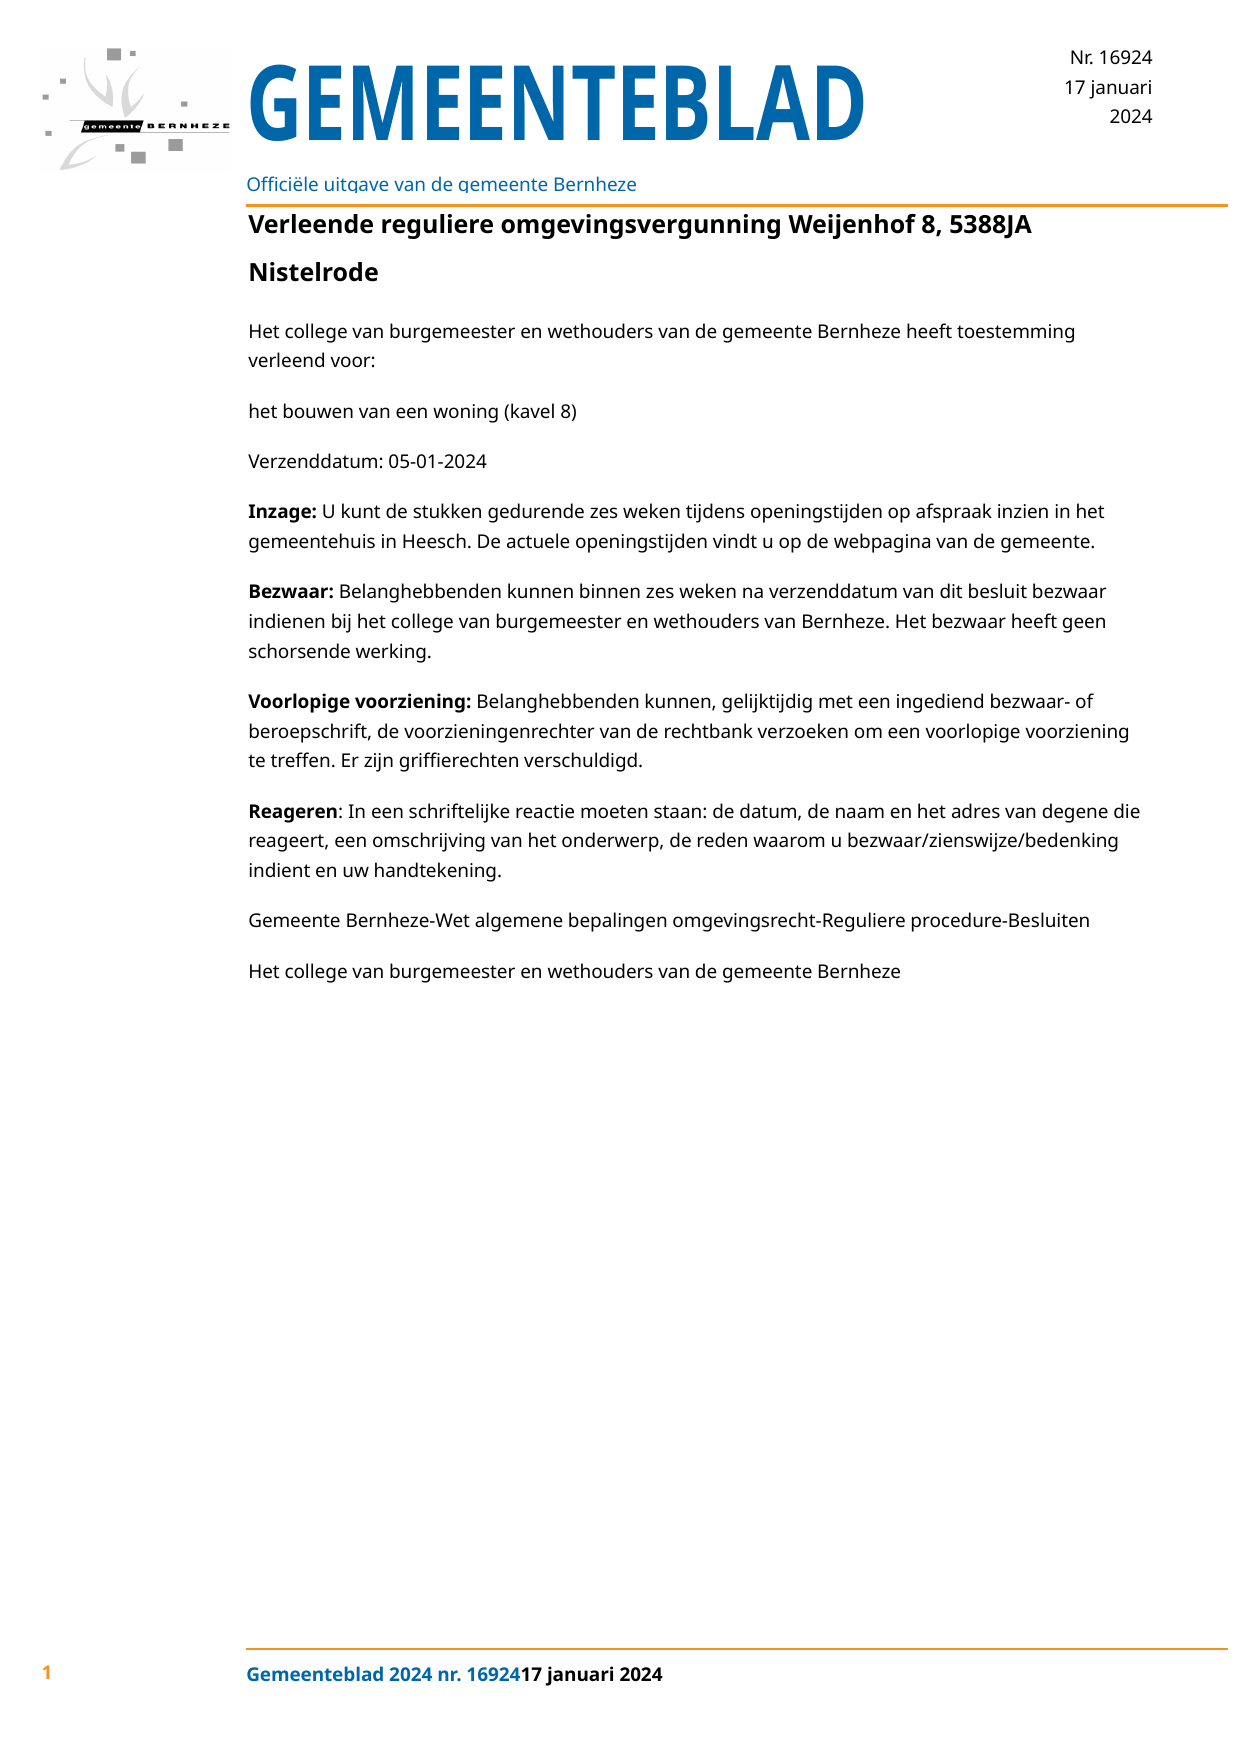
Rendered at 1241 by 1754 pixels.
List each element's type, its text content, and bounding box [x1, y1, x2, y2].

text Inzage: U kunt de stukken gedurende zes weken tijdens openingstijden op afspraak inzien in het gemeentehuis in Heesch. De actuele openingstijden vindt u op de webpagina van de gemeente. [248, 499, 1152, 554]
text Verleende reguliere omgevingsvergunning Weijenhof 8, 5388JA Nistelrode [248, 207, 1152, 288]
text Voorlopige voorziening: Belanghebbenden kunnen, gelijktijdig met een ingediend bezwaar- of beroepschrift, de voorzieningenrechter van de rechtbank verzoeken om een voorlopige voorziening te treffen. Er zijn griffierechten verschuldigd. [248, 688, 1152, 773]
text Bezwaar: Belanghebbenden kunnen binnen zes weken na verzenddatum van dit besluit bezwaar indienen bij het college van burgemeester en wethouders van Bernheze. Het bezwaar heeft geen schorsende werking. [248, 579, 1152, 664]
text Gemeente Bernheze-Wet algemene bepalingen omgevingsrecht-Reguliere procedure-Besluiten [248, 907, 1152, 933]
text Reageren: In een schriftelijke reactie moeten staan: de datum, de naam en het adres van degene die reageert, een omschrijving van het onderwerp, de reden waarom u bezwaar/zienswijze/bedenking indient en uw handtekening. [248, 798, 1152, 883]
text Het college van burgemeester en wethouders van de gemeente Bernheze heeft toestemming verleend voor: [248, 318, 1152, 373]
picture [41, 47, 231, 172]
text het bouwen van een woning (kavel 8) [248, 398, 1152, 424]
text Het college van burgemeester en wethouders van de gemeente Bernheze [248, 958, 1152, 984]
text Verzenddatum: 05-01-2024 [248, 448, 1152, 474]
